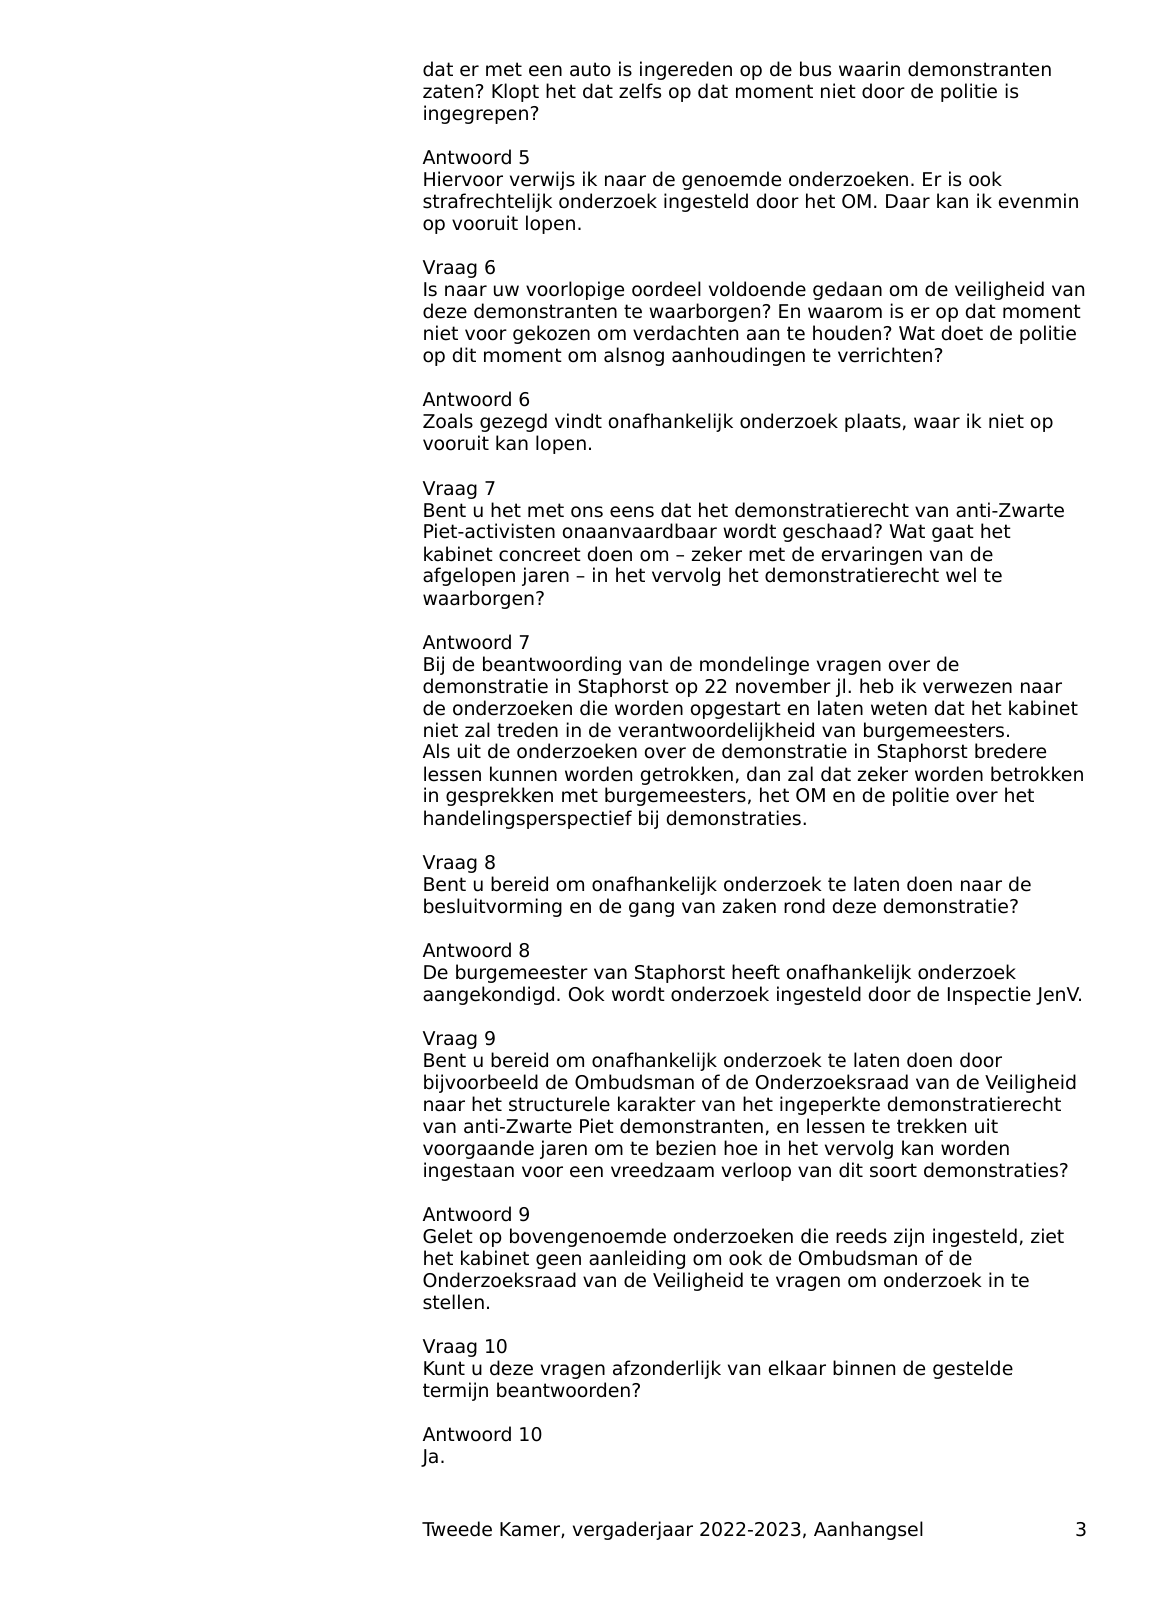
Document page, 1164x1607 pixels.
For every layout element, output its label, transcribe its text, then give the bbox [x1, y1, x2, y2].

text Vraag 8 [422, 852, 1087, 873]
text Vraag 9 [422, 1028, 1087, 1050]
text De burgemeester van Staphorst heeft onafhankelijk onderzoek aangekondigd. Ook wordt onderzoek ingesteld door de Inspectie JenV. [422, 962, 1087, 1006]
text Bent u bereid om onafhankelijk onderzoek te laten doen naar de besluitvorming en de gang van zaken rond deze demonstratie? [422, 873, 1087, 917]
text Antwoord 6 [422, 389, 1087, 411]
text Bent u het met ons eens dat het demonstratierecht van anti-Zwarte Piet-activisten onaanvaardbaar wordt geschaad? Wat gaat het kabinet concreet doen om – zeker met de ervaringen van de afgelopen jaren – in het vervolg het demonstratierecht wel te waarborgen? [422, 499, 1087, 609]
text Vraag 6 [422, 257, 1087, 279]
text Antwoord 7 [422, 632, 1087, 653]
text Antwoord 8 [422, 940, 1087, 962]
text Antwoord 5 [422, 147, 1087, 169]
text dat er met een auto is ingereden op de bus waarin demonstranten zaten? Klopt het dat zelfs op dat moment niet door de politie is ingegrepen? [422, 59, 1087, 125]
text Bent u bereid om onafhankelijk onderzoek te laten doen door bijvoorbeeld de Ombudsman of de Onderzoeksraad van de Veiligheid naar het structurele karakter van het ingeperkte demonstratierecht van anti-Zwarte Piet demonstranten, en lessen te trekken uit voorgaande jaren om te bezien hoe in het vervolg kan worden ingestaan voor een vreedzaam verloop van dit soort demonstraties? [422, 1050, 1087, 1182]
text Ja. [422, 1446, 1087, 1468]
text Hiervoor verwijs ik naar de genoemde onderzoeken. Er is ook strafrechtelijk onderzoek ingesteld door het OM. Daar kan ik evenmin op vooruit lopen. [422, 169, 1087, 235]
text Vraag 10 [422, 1336, 1087, 1358]
text Als uit de onderzoeken over de demonstratie in Staphorst bredere lessen kunnen worden getrokken, dan zal dat zeker worden betrokken in gesprekken met burgemeesters, het OM en de politie over het handelingsperspectief bij demonstraties. [422, 741, 1087, 829]
text Zoals gezegd vindt onafhankelijk onderzoek plaats, waar ik niet op vooruit kan lopen. [422, 411, 1087, 455]
text Antwoord 9 [422, 1204, 1087, 1226]
text Gelet op bovengenoemde onderzoeken die reeds zijn ingesteld, ziet het kabinet geen aanleiding om ook de Ombudsman of de Onderzoeksraad van de Veiligheid te vragen om onderzoek in te stellen. [422, 1226, 1087, 1314]
text Kunt u deze vragen afzonderlijk van elkaar binnen de gestelde termijn beantwoorden? [422, 1358, 1087, 1402]
text Bij de beantwoording van de mondelinge vragen over de demonstratie in Staphorst op 22 november jl. heb ik verwezen naar de onderzoeken die worden opgestart en laten weten dat het kabinet niet zal treden in de verantwoordelijkheid van burgemeesters. [422, 653, 1087, 741]
text Antwoord 10 [422, 1424, 1087, 1446]
text Vraag 7 [422, 477, 1087, 499]
text Is naar uw voorlopige oordeel voldoende gedaan om de veiligheid van deze demonstranten te waarborgen? En waarom is er op dat moment niet voor gekozen om verdachten aan te houden? Wat doet de politie op dit moment om alsnog aanhoudingen te verrichten? [422, 279, 1087, 367]
